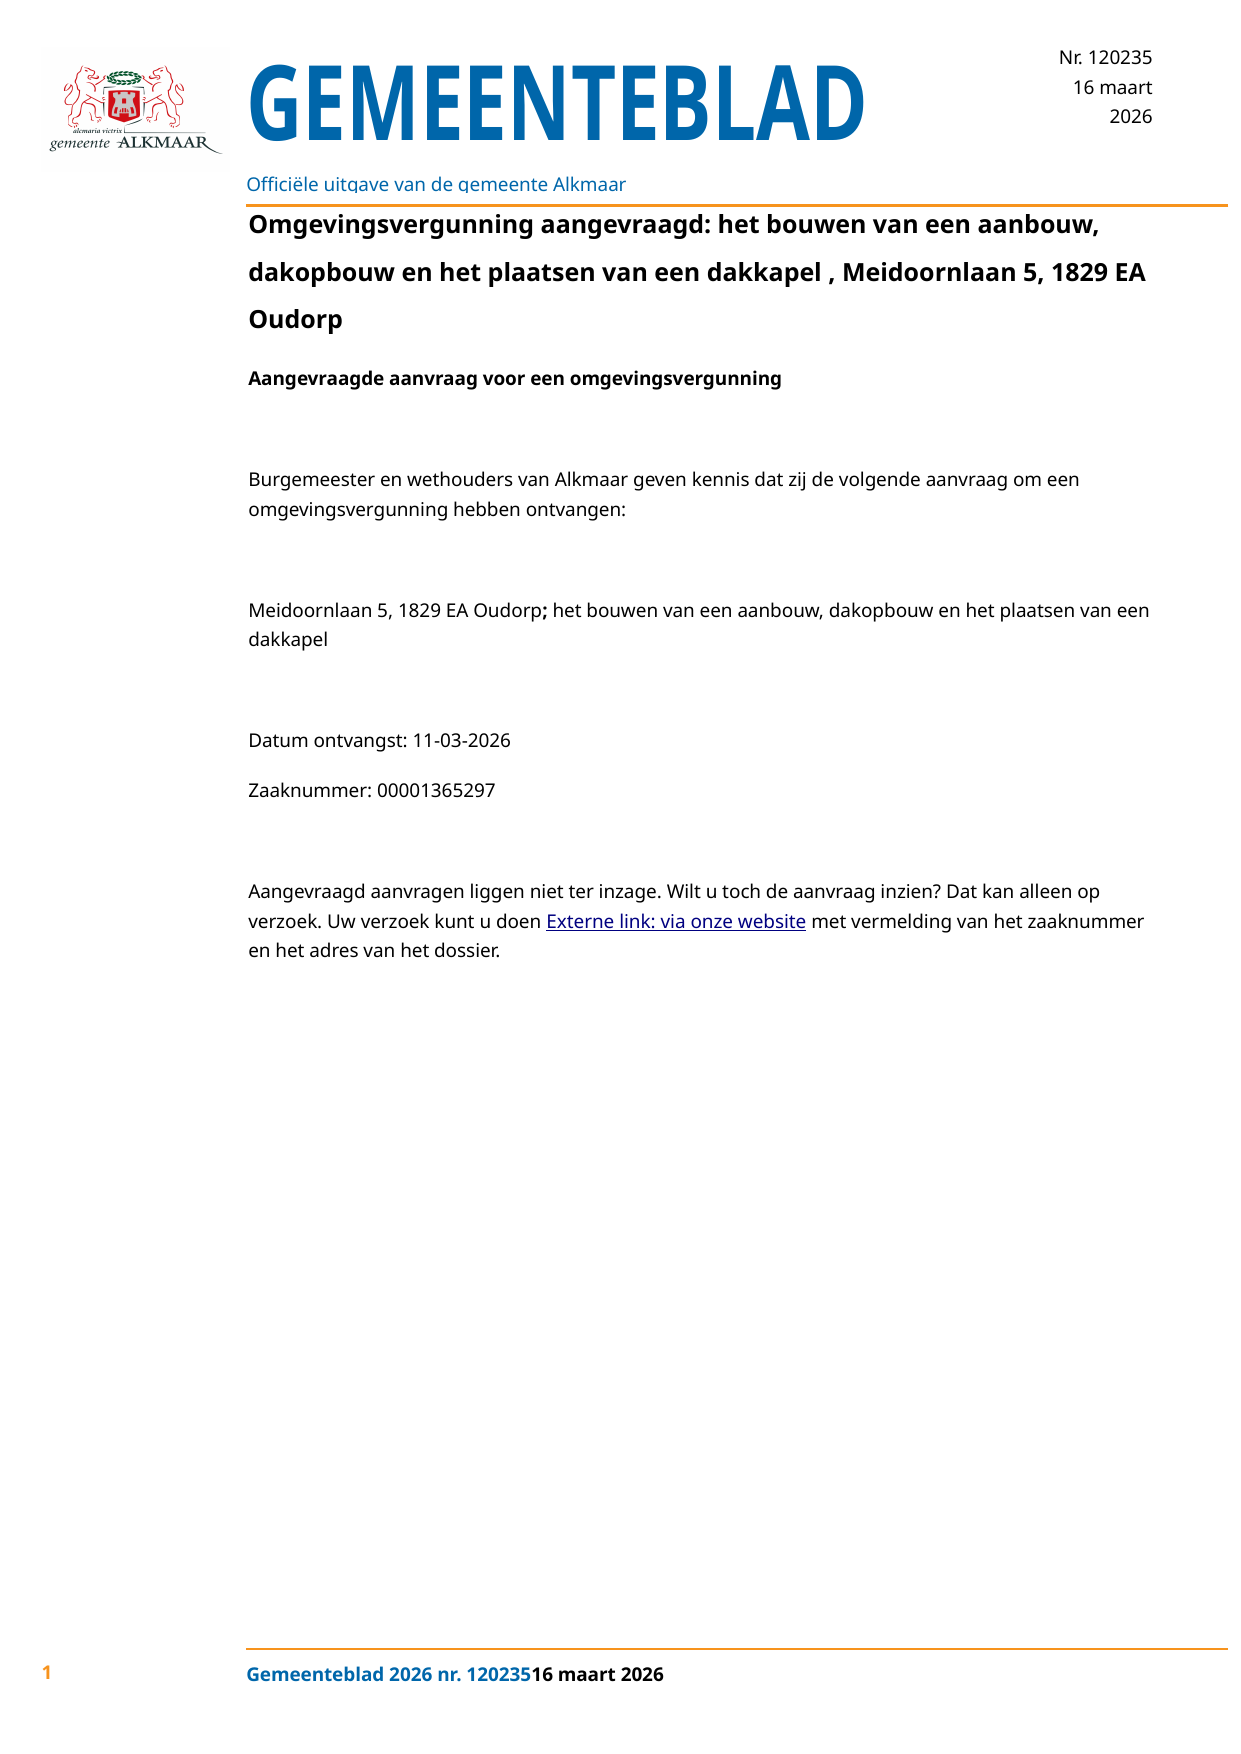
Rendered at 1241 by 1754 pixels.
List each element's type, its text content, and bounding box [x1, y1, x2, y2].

text Omgevingsvergunning aangevraagd: het bouwen van een aanbouw, dakopbouw en het plaatsen van een dakkapel , Meidoornlaan 5, 1829 EA Oudorp [248, 207, 1152, 336]
text Datum ontvangst: 11-03-2026 [248, 727, 1152, 753]
text Aangevraagd aanvragen liggen niet ter inzage. Wilt u toch de aanvraag inzien? Dat kan alleen op verzoek. Uw verzoek kunt u doen Externe link: via onze website met vermelding van het zaaknummer en het adres van het dossier. [248, 878, 1152, 963]
text Burgemeester en wethouders van Alkmaar geven kennis dat zij de volgende aanvraag om een omgevingsvergunning hebben ontvangen: [248, 466, 1152, 522]
text Aangevraagde aanvraag voor een omgevingsvergunning [248, 366, 1152, 391]
text Meidoornlaan 5, 1829 EA Oudorp; het bouwen van een aanbouw, dakopbouw en het plaatsen van een dakkapel [248, 597, 1152, 652]
picture [41, 47, 231, 172]
text Zaaknummer: 00001365297 [248, 778, 1152, 803]
